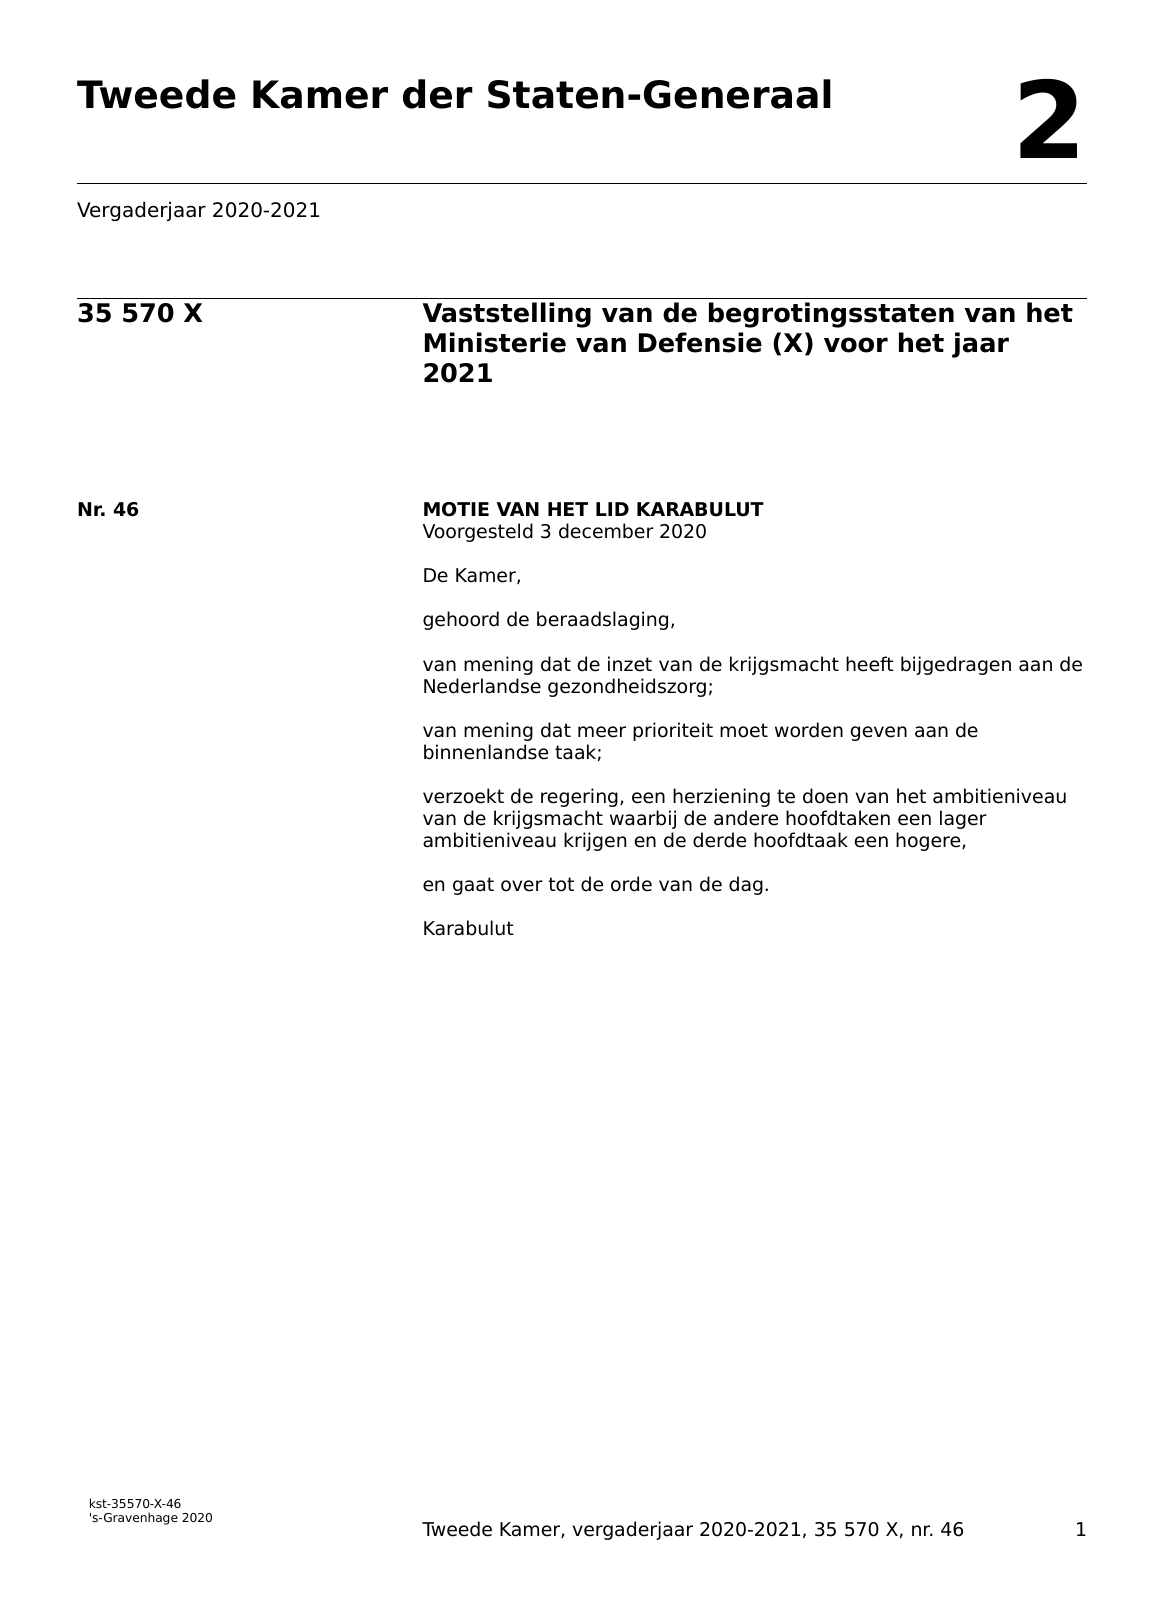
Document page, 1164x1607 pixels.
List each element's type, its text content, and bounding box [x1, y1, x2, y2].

text 's-Gravenhage 2020 [88, 1511, 323, 1525]
text van mening dat de inzet van de krijgsmacht heeft bijgedragen aan de Nederlandse gezondheidszorg; [422, 653, 1087, 697]
table_header Tweede Kamer der Staten-Generaal [77, 59, 886, 183]
text verzoekt de regering, een herziening te doen van het ambitieniveau van de krijgsmacht waarbij de andere hoofdtaken een lager ambitieniveau krijgen en de derde hoofdtaak een hogere, [422, 786, 1087, 852]
text kst-35570-X-46 [88, 1497, 323, 1511]
text Voorgesteld 3 december 2020 [422, 521, 1087, 543]
text De Kamer, [422, 565, 1087, 587]
text van mening dat meer prioriteit moet worden geven aan de binnenlandse taak; [422, 720, 1087, 764]
text gehoord de beraadslaging, [422, 609, 1087, 631]
subtitle Nr. 46 MOTIE VAN HET LID KARABULUT [77, 499, 1087, 521]
text en gaat over tot de orde van de dag. [422, 874, 1087, 896]
table_cell Vergaderjaar 2020-2021 [77, 184, 1087, 298]
subtitle 35 570 X Vaststelling van de begrotingsstaten van het Ministerie van Defensie (X) voor het jaar 2021 [77, 299, 1087, 388]
text Karabulut [422, 918, 1087, 940]
table_header 2 [886, 59, 1087, 183]
